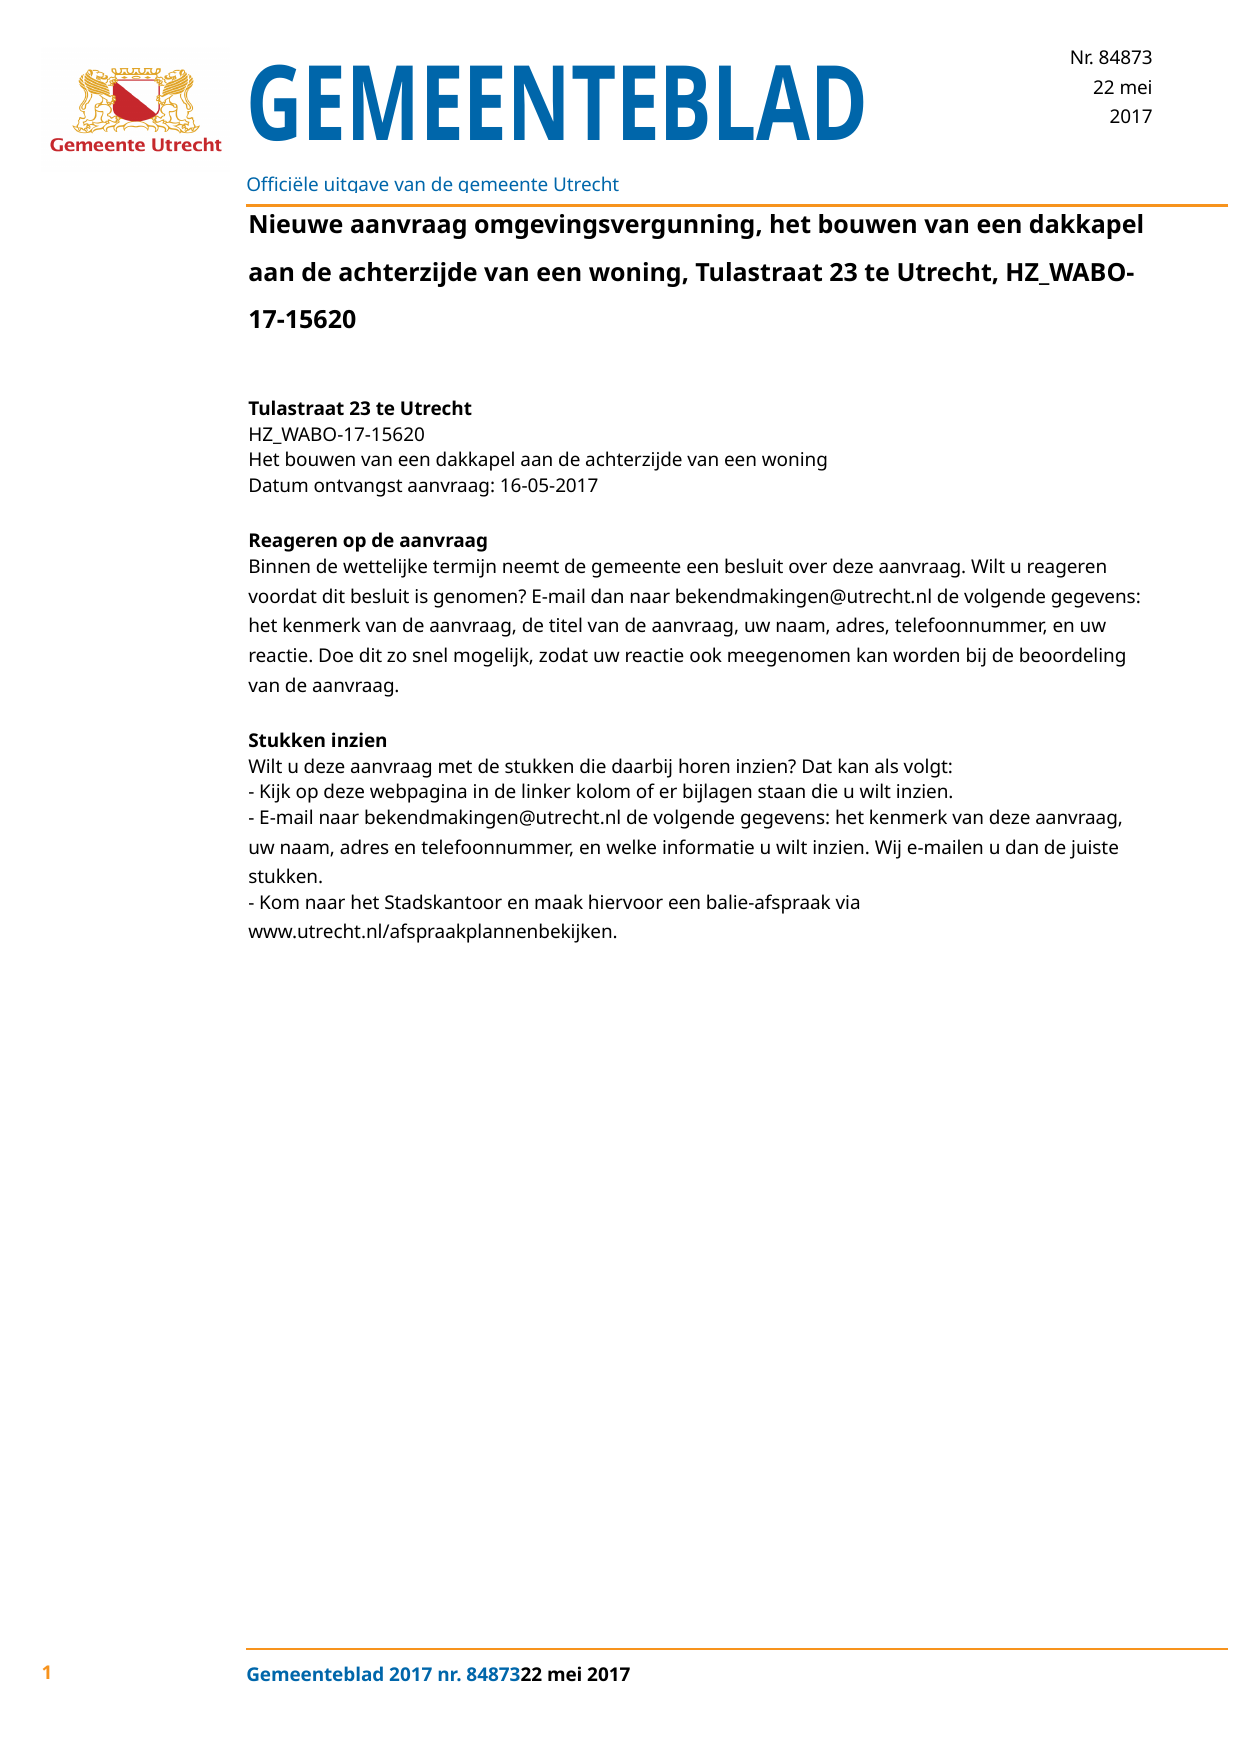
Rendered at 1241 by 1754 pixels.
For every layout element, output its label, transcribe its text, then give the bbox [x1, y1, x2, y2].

table_cell - Kom naar het Stadskantoor en maak hiervoor een balie-afspraak via www.utrecht.nl/afspraakplannenbekijken. [248, 889, 1152, 944]
table_cell Reageren op de aanvraag [248, 528, 1152, 553]
text Nieuwe aanvraag omgevingsvergunning, het bouwen van een dakkapel aan de achterzijde van een woning, Tulastraat 23 te Utrecht, HZ_WABO-17-15620 [248, 207, 1152, 336]
table_cell - Kijk op deze webpagina in de linker kolom of er bijlagen staan die u wilt inzien. [248, 779, 1152, 804]
picture [41, 47, 231, 172]
table_cell Het bouwen van een dakkapel aan de achterzijde van een woning [248, 447, 1152, 472]
table_cell Stukken inzien [248, 727, 1152, 753]
table_cell Wilt u deze aanvraag met de stukken die daarbij horen inzien? Dat kan als volgt: [248, 753, 1152, 778]
table_cell Binnen de wettelijke termijn neemt de gemeente een besluit over deze aanvraag. Wilt u reageren voordat dit besluit is genomen? E-mail dan naar bekendmakingen@utrecht.nl de volgende gegevens: het kenmerk van de aanvraag, de titel van de aanvraag, uw naam, adres, telefoonnummer, en uw reactie. Doe dit zo snel mogelijk, zodat uw reactie ook meegenomen kan worden bij de beoordeling van de aanvraag. [248, 554, 1152, 727]
table_cell HZ_WABO-17-15620 [248, 421, 1152, 447]
table_header Tulastraat 23 te Utrecht [248, 395, 1152, 421]
table_cell - E-mail naar bekendmakingen@utrecht.nl de volgende gegevens: het kenmerk van deze aanvraag, uw naam, adres en telefoonnummer, en welke informatie u wilt inzien. Wij e-mailen u dan de juiste stukken. [248, 804, 1152, 889]
table_cell Datum ontvangst aanvraag: 16-05-2017 [248, 473, 1152, 528]
